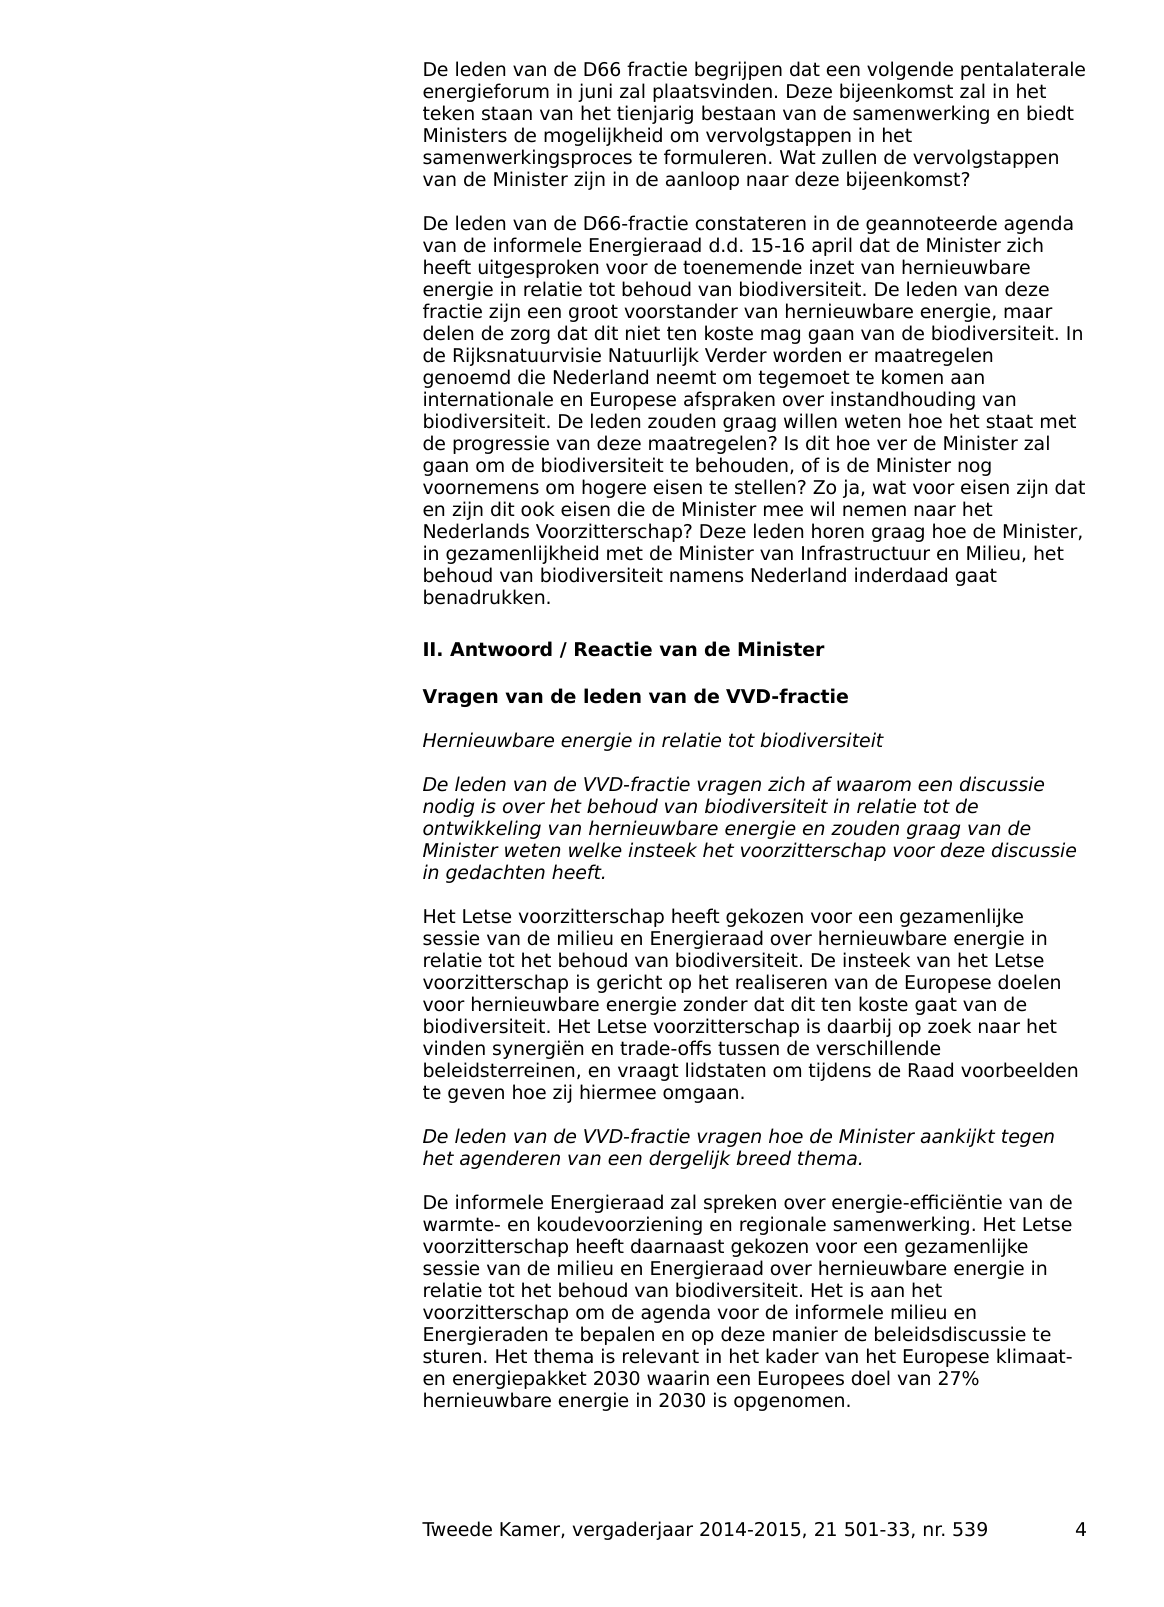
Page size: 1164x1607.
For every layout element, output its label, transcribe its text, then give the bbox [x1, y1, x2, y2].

text Het Letse voorzitterschap heeft gekozen voor een gezamenlijke sessie van de milieu en Energieraad over hernieuwbare energie in relatie tot het behoud van biodiversiteit. De insteek van het Letse voorzitterschap is gericht op het realiseren van de Europese doelen voor hernieuwbare energie zonder dat dit ten koste gaat van de biodiversiteit. Het Letse voorzitterschap is daarbij op zoek naar het vinden synergiën en trade-offs tussen de verschillende beleidsterreinen, en vraagt lidstaten om tijdens de Raad voorbeelden te geven hoe zij hiermee omgaan. [422, 906, 1087, 1104]
text De leden van de VVD-fractie vragen zich af waarom een discussie nodig is over het behoud van biodiversiteit in relatie tot de ontwikkeling van hernieuwbare energie en zouden graag van de Minister weten welke insteek het voorzitterschap voor deze discussie in gedachten heeft. [422, 774, 1087, 884]
text De leden van de VVD-fractie vragen hoe de Minister aankijkt tegen het agenderen van een dergelijk breed thema. [422, 1126, 1087, 1170]
text De leden van de D66 fractie begrijpen dat een volgende pentalaterale energieforum in juni zal plaatsvinden. Deze bijeenkomst zal in het teken staan van het tienjarig bestaan van de samenwerking en biedt Ministers de mogelijkheid om vervolgstappen in het samenwerkingsproces te formuleren. Wat zullen de vervolgstappen van de Minister zijn in de aanloop naar deze bijeenkomst? [422, 59, 1087, 191]
text De leden van de D66-fractie constateren in de geannoteerde agenda van de informele Energieraad d.d. 15-16 april dat de Minister zich heeft uitgesproken voor de toenemende inzet van hernieuwbare energie in relatie tot behoud van biodiversiteit. De leden van deze fractie zijn een groot voorstander van hernieuwbare energie, maar delen de zorg dat dit niet ten koste mag gaan van de biodiversiteit. In de Rijksnatuurvisie Natuurlijk Verder worden er maatregelen genoemd die Nederland neemt om tegemoet te komen aan internationale en Europese afspraken over instandhouding van biodiversiteit. De leden zouden graag willen weten hoe het staat met de progressie van deze maatregelen? Is dit hoe ver de Minister zal gaan om de biodiversiteit te behouden, of is de Minister nog voornemens om hogere eisen te stellen? Zo ja, wat voor eisen zijn dat en zijn dit ook eisen die de Minister mee wil nemen naar het Nederlands Voorzitterschap? Deze leden horen graag hoe de Minister, in gezamenlijkheid met de Minister van Infrastructuur en Milieu, het behoud van biodiversiteit namens Nederland inderdaad gaat benadrukken. [422, 213, 1087, 609]
subtitle II. Antwoord / Reactie van de Minister [422, 639, 1087, 661]
subtitle Vragen van de leden van de VVD-fractie [422, 686, 1087, 708]
text De informele Energieraad zal spreken over energie-efficiëntie van de warmte- en koudevoorziening en regionale samenwerking. Het Letse voorzitterschap heeft daarnaast gekozen voor een gezamenlijke sessie van de milieu en Energieraad over hernieuwbare energie in relatie tot het behoud van biodiversiteit. Het is aan het voorzitterschap om de agenda voor de informele milieu en Energieraden te bepalen en op deze manier de beleidsdiscussie te sturen. Het thema is relevant in het kader van het Europese klimaat- en energiepakket 2030 waarin een Europees doel van 27% hernieuwbare energie in 2030 is opgenomen. [422, 1192, 1087, 1412]
subtitle Hernieuwbare energie in relatie tot biodiversiteit [422, 730, 1087, 752]
